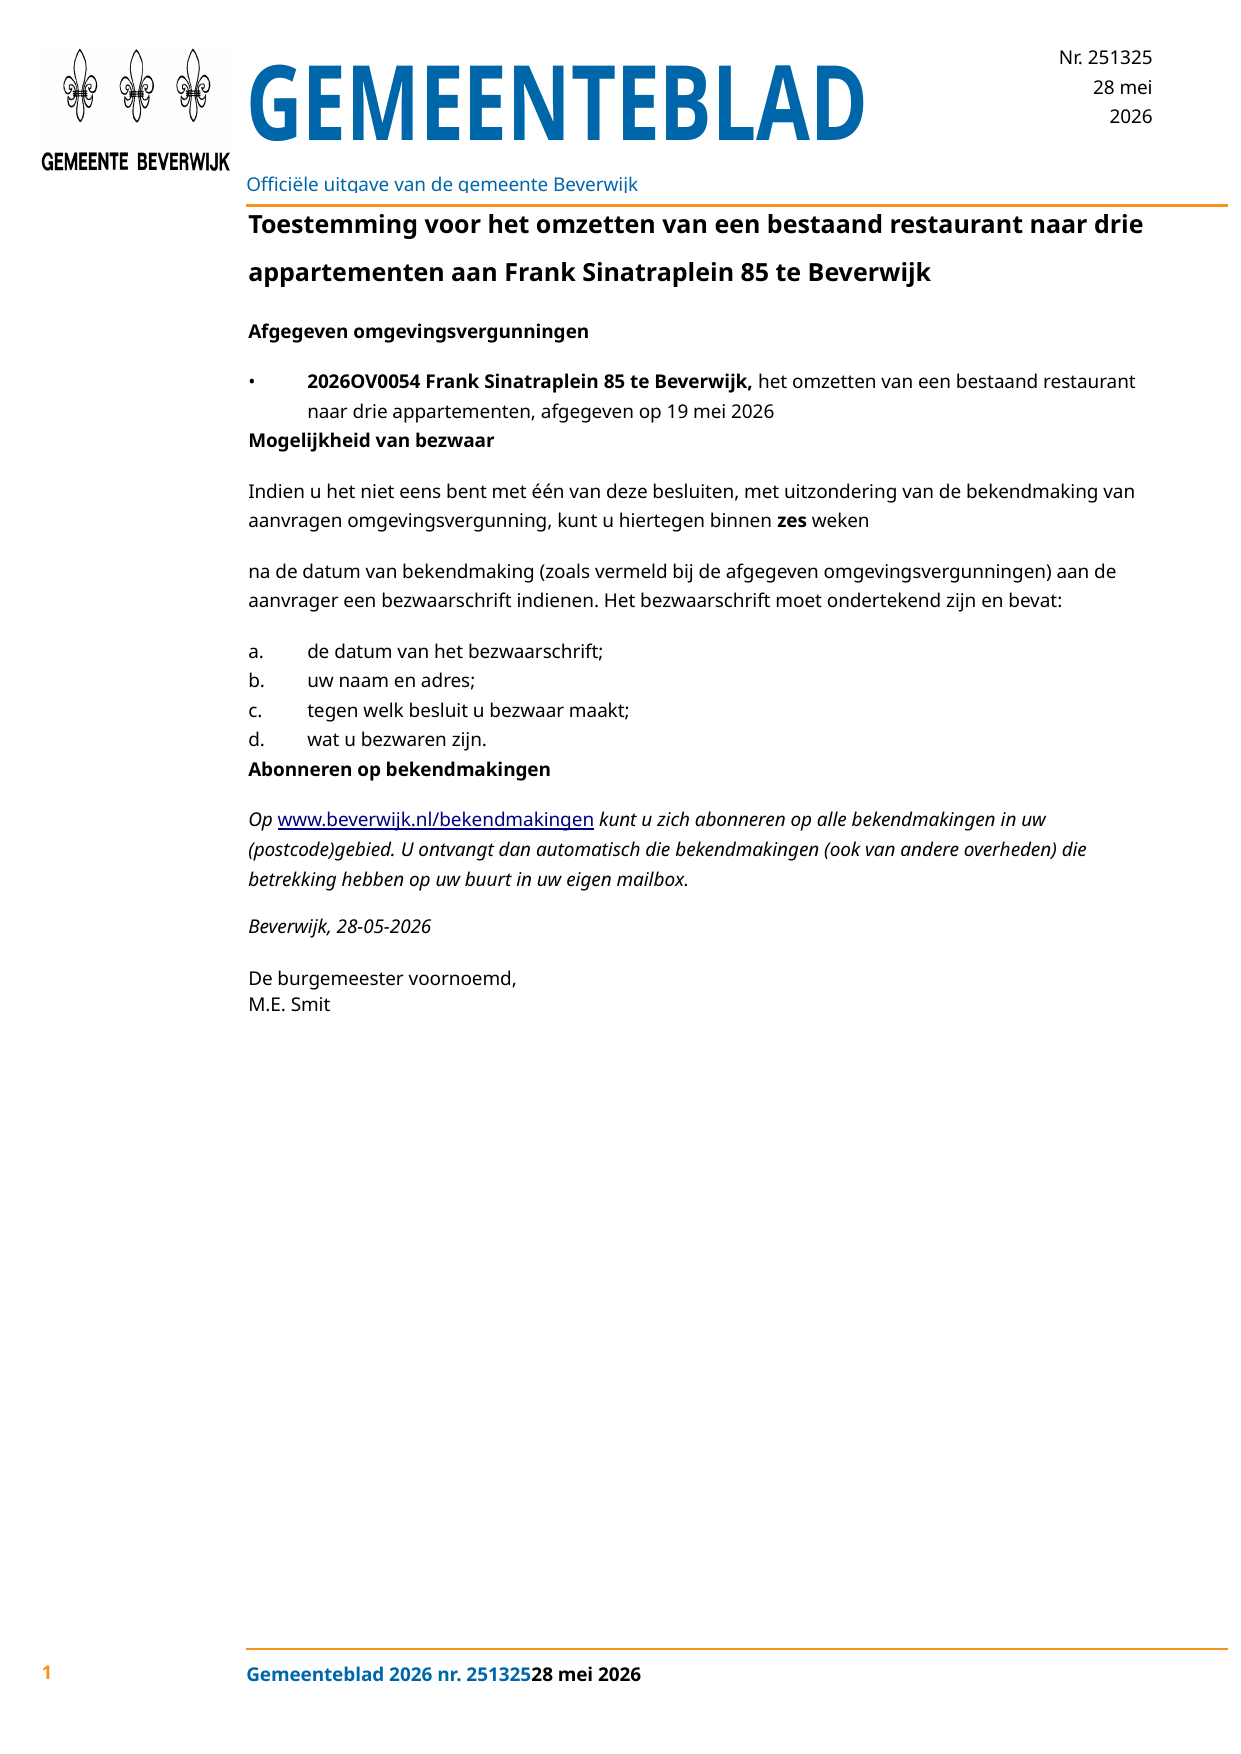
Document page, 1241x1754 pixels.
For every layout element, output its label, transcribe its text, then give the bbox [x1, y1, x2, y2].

list tegen welk besluit u bezwaar maakt; [248, 697, 1152, 723]
list wat u bezwaren zijn. [248, 727, 1152, 752]
list uw naam en adres; [248, 667, 1152, 693]
text De burgemeester voornoemd, [248, 965, 1152, 991]
list de datum van het bezwaarschrift; [248, 638, 1152, 664]
text Op www.beverwijk.nl/bekendmakingen kunt u zich abonneren op alle bekendmakingen in uw (postcode)gebied. U ontvangt dan automatisch die bekendmakingen (ook van andere overheden) die betrekking hebben op uw buurt in uw eigen mailbox. [248, 807, 1152, 892]
text Afgegeven omgevingsvergunningen [248, 318, 1152, 344]
list 2026OV0054 Frank Sinatraplein 85 te Beverwijk, het omzetten van een bestaand restaurant naar drie appartementen, afgegeven op 19 mei 2026 [248, 368, 1152, 424]
text M.E. Smit [248, 991, 1152, 1017]
text na de datum van bekendmaking (zoals vermeld bij de afgegeven omgevingsvergunningen) aan de aanvrager een bezwaarschrift indienen. Het bezwaarschrift moet ondertekend zijn en bevat: [248, 558, 1152, 613]
text Toestemming voor het omzetten van een bestaand restaurant naar drie appartementen aan Frank Sinatraplein 85 te Beverwijk [248, 207, 1152, 288]
text Indien u het niet eens bent met één van deze besluiten, met uitzondering van de bekendmaking van aanvragen omgevingsvergunning, kunt u hiertegen binnen zes weken [248, 478, 1152, 533]
text Abonneren op bekendmakingen [248, 756, 1152, 782]
picture [41, 47, 231, 172]
text Mogelijkheid van bezwaar [248, 427, 1152, 453]
text Beverwijk, 28-05-2026 [248, 914, 1152, 939]
